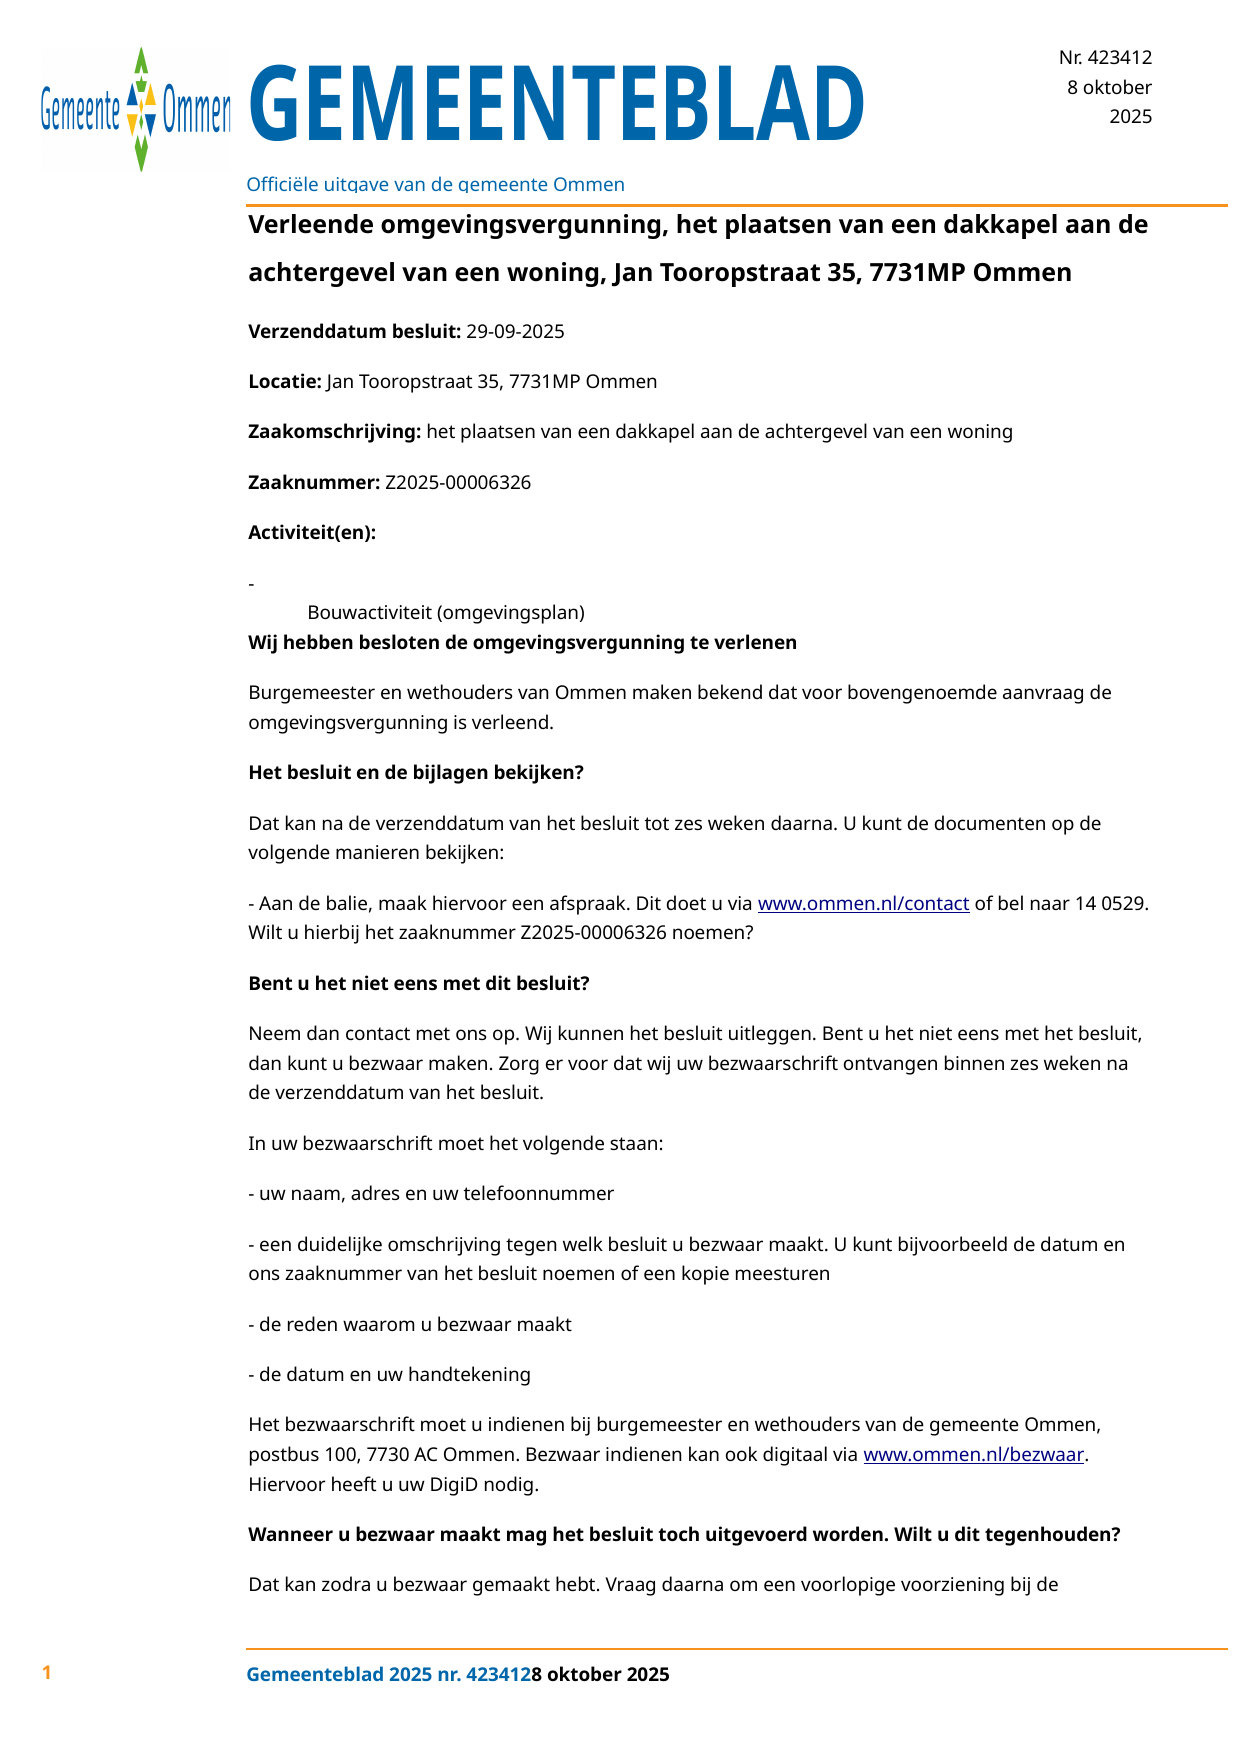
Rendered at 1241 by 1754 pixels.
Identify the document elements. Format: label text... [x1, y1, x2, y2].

text Wij hebben besloten de omgevingsvergunning te verlenen [248, 629, 1152, 655]
picture [41, 47, 231, 172]
text Verzenddatum besluit: 29-09-2025 [248, 318, 1152, 344]
text Het besluit en de bijlagen bekijken? [248, 759, 1152, 785]
text Activiteit(en): [248, 519, 1152, 545]
text Locatie: Jan Tooropstraat 35, 7731MP Ommen [248, 368, 1152, 394]
text Dat kan zodra u bezwaar gemaakt hebt. Vraag daarna om een voorlopige voorziening bij de [248, 1572, 1152, 1597]
text Het bezwaarschrift moet u indienen bij burgemeester en wethouders van de gemeente Ommen, postbus 100, 7730 AC Ommen. Bezwaar indienen kan ook digitaal via www.ommen.nl/bezwaar. Hiervoor heeft u uw DigiD nodig. [248, 1412, 1152, 1497]
text - de datum en uw handtekening [248, 1361, 1152, 1387]
text Neem dan contact met ons op. Wij kunnen het besluit uitleggen. Bent u het niet eens met het besluit, dan kunt u bezwaar maken. Zorg er voor dat wij uw bezwaarschrift ontvangen binnen zes weken na de verzenddatum van het besluit. [248, 1020, 1152, 1105]
list Bouwactiviteit (omgevingsplan) [248, 599, 1152, 625]
text Zaakomschrijving: het plaatsen van een dakkapel aan de achtergevel van een woning [248, 419, 1152, 444]
text Wanneer u bezwaar maakt mag het besluit toch uitgevoerd worden. Wilt u dit tegenhouden? [248, 1521, 1152, 1547]
text Dat kan na de verzenddatum van het besluit tot zes weken daarna. U kunt de documenten op de volgende manieren bekijken: [248, 810, 1152, 865]
text - een duidelijke omschrijving tegen welk besluit u bezwaar maakt. U kunt bijvoorbeeld de datum en ons zaaknummer van het besluit noemen of een kopie meesturen [248, 1231, 1152, 1286]
text - de reden waarom u bezwaar maakt [248, 1311, 1152, 1337]
text Bent u het niet eens met dit besluit? [248, 970, 1152, 996]
text - Aan de balie, maak hiervoor een afspraak. Dit doet u via www.ommen.nl/contact of bel naar 14 0529. Wilt u hierbij het zaaknummer Z2025-00006326 noemen? [248, 890, 1152, 945]
text Zaaknummer: Z2025-00006326 [248, 469, 1152, 495]
text In uw bezwaarschrift moet het volgende staan: [248, 1130, 1152, 1156]
text Burgemeester en wethouders van Ommen maken bekend dat voor bovengenoemde aanvraag de omgevingsvergunning is verleend. [248, 679, 1152, 735]
text - uw naam, adres en uw telefoonnummer [248, 1180, 1152, 1206]
text Verleende omgevingsvergunning, het plaatsen van een dakkapel aan de achtergevel van een woning, Jan Tooropstraat 35, 7731MP Ommen [248, 207, 1152, 288]
